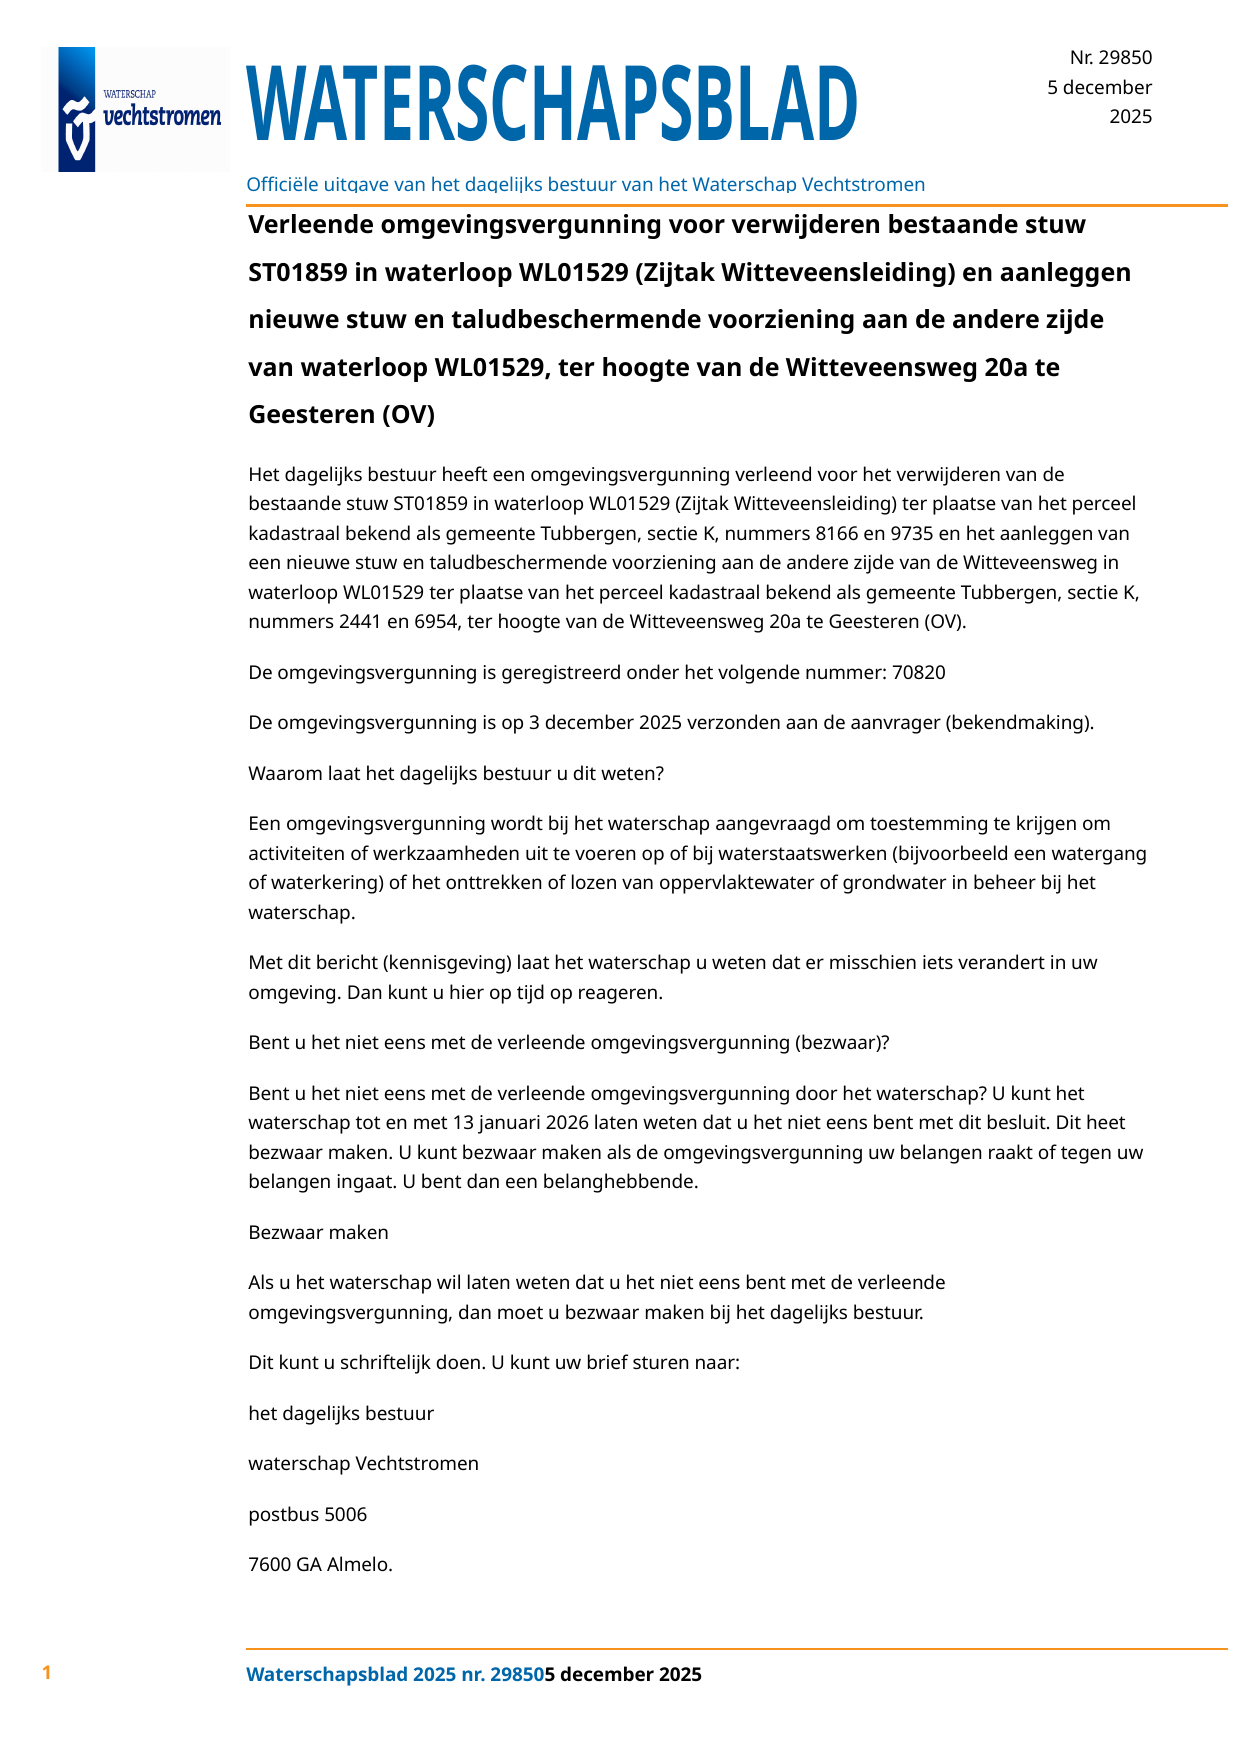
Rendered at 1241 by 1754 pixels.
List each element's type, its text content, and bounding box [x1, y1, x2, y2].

text De omgevingsvergunning is op 3 december 2025 verzonden aan de aanvrager (bekendmaking). [248, 709, 1152, 735]
text Dit kunt u schriftelijk doen. U kunt uw brief sturen naar: [248, 1349, 1152, 1375]
text Als u het waterschap wil laten weten dat u het niet eens bent met de verleende omgevingsvergunning, dan moet u bezwaar maken bij het dagelijks bestuur. [248, 1269, 1152, 1325]
text Verleende omgevingsvergunning voor verwijderen bestaande stuw ST01859 in waterloop WL01529 (Zijtak Witteveensleiding) en aanleggen nieuwe stuw en taludbeschermende voorziening aan de andere zijde van waterloop WL01529, ter hoogte van de Witteveensweg 20a te Geesteren (OV) [248, 207, 1152, 431]
text Het dagelijks bestuur heeft een omgevingsvergunning verleend voor het verwijderen van de bestaande stuw ST01859 in waterloop WL01529 (Zijtak Witteveensleiding) ter plaatse van het perceel kadastraal bekend als gemeente Tubbergen, sectie K, nummers 8166 en 9735 en het aanleggen van een nieuwe stuw en taludbeschermende voorziening aan de andere zijde van de Witteveensweg in waterloop WL01529 ter plaatse van het perceel kadastraal bekend als gemeente Tubbergen, sectie K, nummers 2441 en 6954, ter hoogte van de Witteveensweg 20a te Geesteren (OV). [248, 461, 1152, 634]
text Bent u het niet eens met de verleende omgevingsvergunning door het waterschap? U kunt het waterschap tot en met 13 januari 2026 laten weten dat u het niet eens bent met dit besluit. Dit heet bezwaar maken. U kunt bezwaar maken als de omgevingsvergunning uw belangen raakt of tegen uw belangen ingaat. U bent dan een belanghebbende. [248, 1080, 1152, 1194]
text waterschap Vechtstromen [248, 1450, 1152, 1476]
picture [41, 47, 231, 172]
text Met dit bericht (kennisgeving) laat het waterschap u weten dat er misschien iets verandert in uw omgeving. Dan kunt u hier op tijd op reageren. [248, 949, 1152, 1005]
text Een omgevingsvergunning wordt bij het waterschap aangevraagd om toestemming te krijgen om activiteiten of werkzaamheden uit te voeren op of bij waterstaatswerken (bijvoorbeeld een watergang of waterkering) of het onttrekken of lozen van oppervlaktewater of grondwater in beheer bij het waterschap. [248, 810, 1152, 925]
text Bent u het niet eens met de verleende omgevingsvergunning (bezwaar)? [248, 1029, 1152, 1055]
text Waarom laat het dagelijks bestuur u dit weten? [248, 760, 1152, 786]
text Bezwaar maken [248, 1219, 1152, 1245]
text het dagelijks bestuur [248, 1400, 1152, 1426]
text De omgevingsvergunning is geregistreerd onder het volgende nummer: 70820 [248, 659, 1152, 685]
text 7600 GA Almelo. [248, 1551, 1152, 1577]
text postbus 5006 [248, 1501, 1152, 1526]
